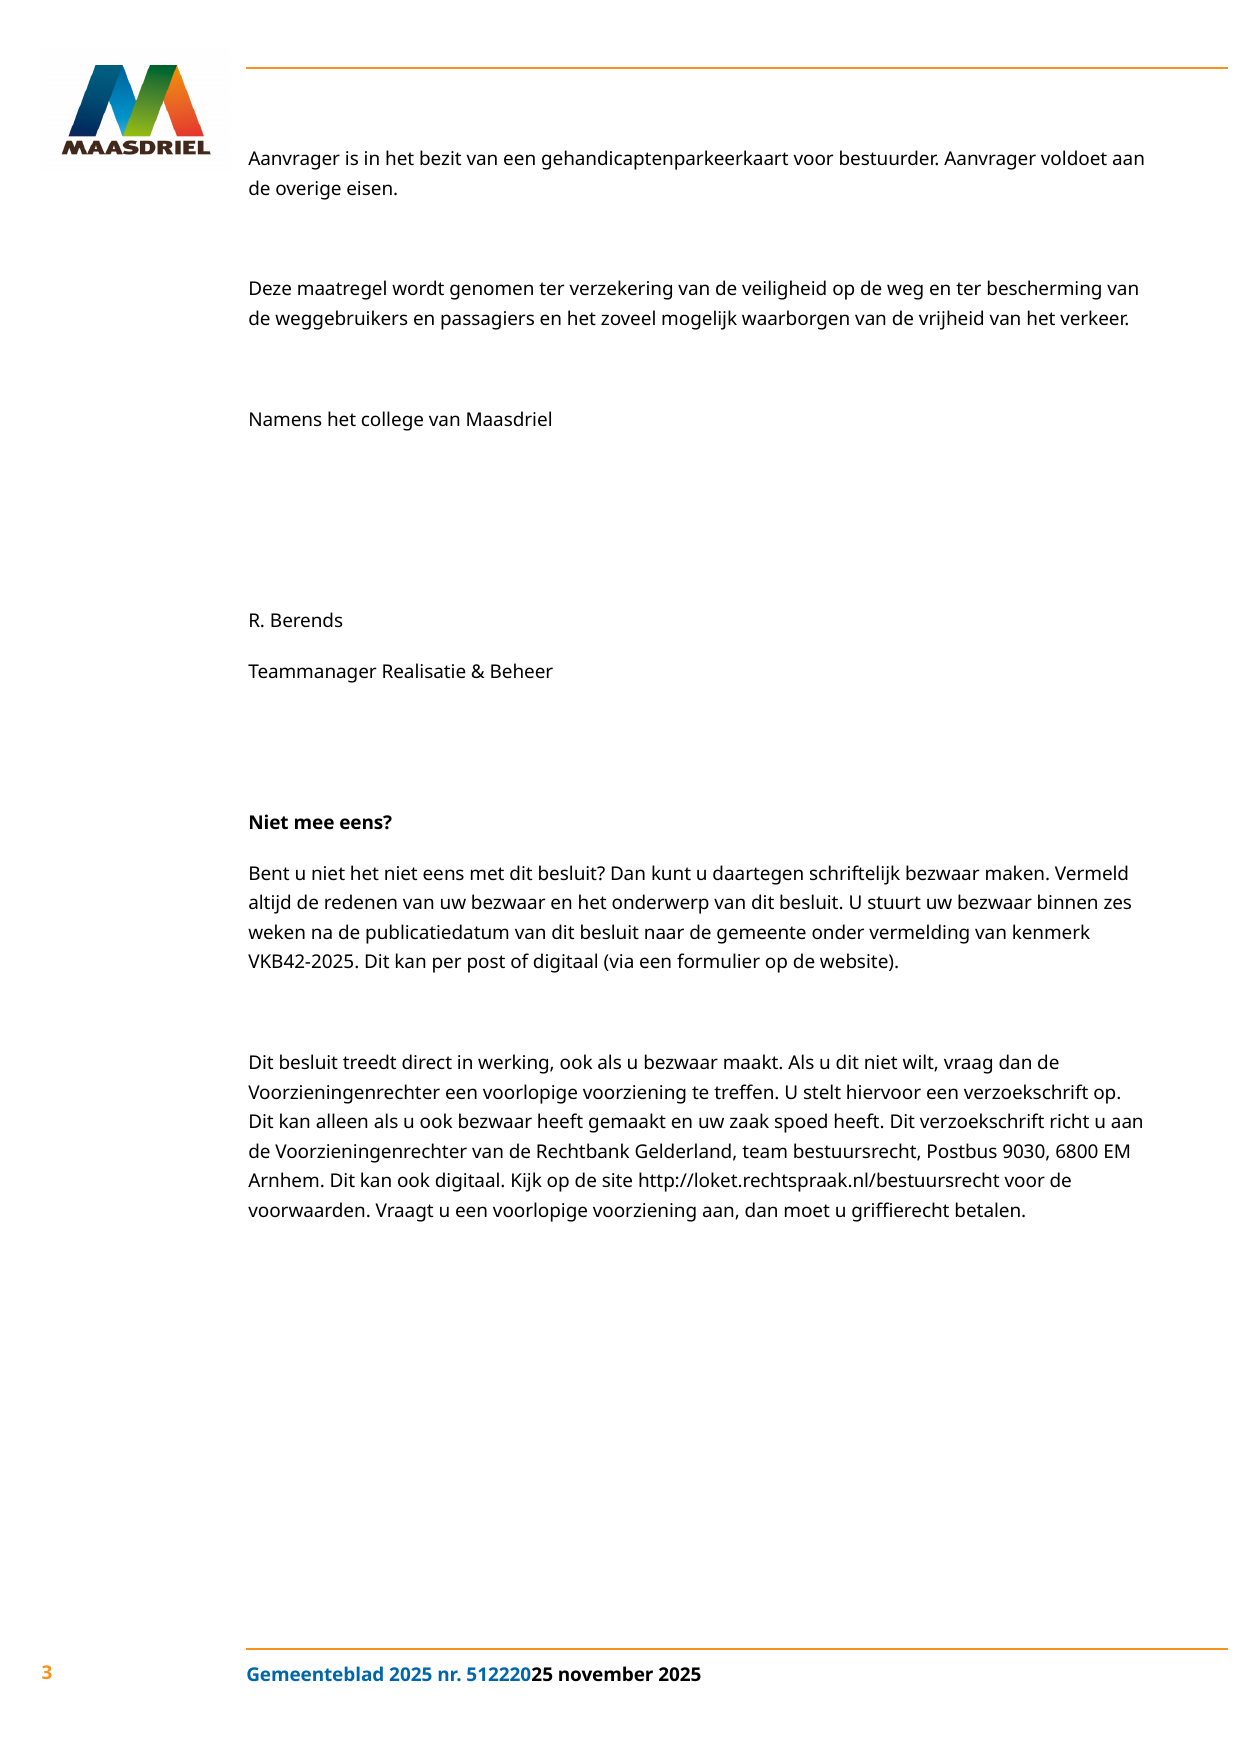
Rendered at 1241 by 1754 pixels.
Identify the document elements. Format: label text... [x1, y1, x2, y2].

text Niet mee eens? [248, 809, 1152, 835]
text Aanvrager is in het bezit van een gehandicaptenparkeerkaart voor bestuurder. Aanvrager voldoet aan de overige eisen. [248, 145, 1152, 201]
picture [41, 47, 231, 172]
text Deze maatregel wordt genomen ter verzekering van de veiligheid op de weg en ter bescherming van de weggebruikers en passagiers en het zoveel mogelijk waarborgen van de vrijheid van het verkeer. [248, 276, 1152, 331]
text Bent u niet het niet eens met dit besluit? Dan kunt u daartegen schriftelijk bezwaar maken. Vermeld altijd de redenen van uw bezwaar en het onderwerp van dit besluit. U stuurt uw bezwaar binnen zes weken na de publicatiedatum van dit besluit naar de gemeente onder vermelding van kenmerk VKB42-2025. Dit kan per post of digitaal (via een formulier op de website). [248, 860, 1152, 974]
text Teammanager Realisatie & Beheer [248, 658, 1152, 684]
text Dit besluit treedt direct in werking, ook als u bezwaar maakt. Als u dit niet wilt, vraag dan de Voorzieningenrechter een voorlopige voorziening te treffen. U stelt hiervoor een verzoekschrift op. Dit kan alleen als u ook bezwaar heeft gemaakt en uw zaak spoed heeft. Dit verzoekschrift richt u aan de Voorzieningenrechter van de Rechtbank Gelderland, team bestuursrecht, Postbus 9030, 6800 EM Arnhem. Dit kan ook digitaal. Kijk op de site http://loket.rechtspraak.nl/bestuursrecht voor de voorwaarden. Vraagt u een voorlopige voorziening aan, dan moet u griffierecht betalen. [248, 1049, 1152, 1223]
text Namens het college van Maasdriel [248, 406, 1152, 432]
text R. Berends [248, 608, 1152, 633]
